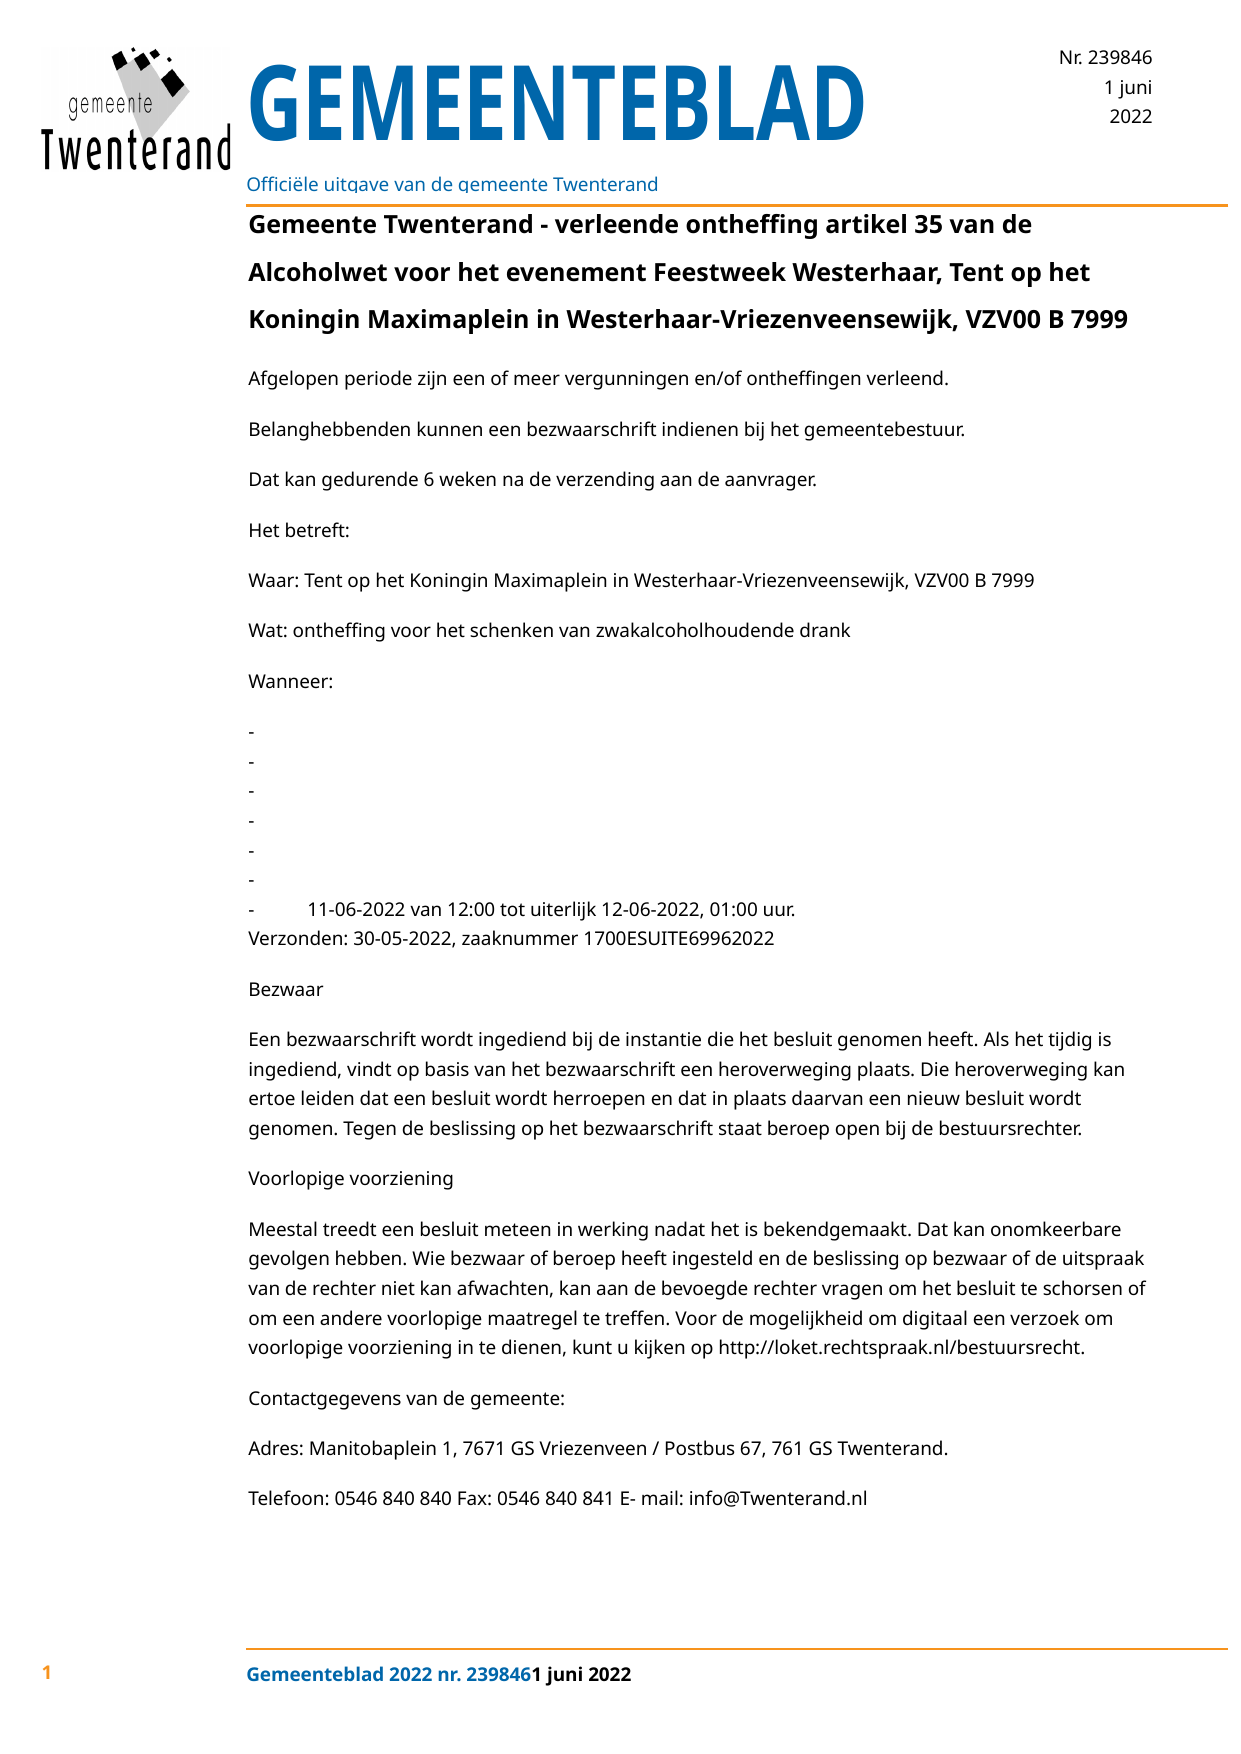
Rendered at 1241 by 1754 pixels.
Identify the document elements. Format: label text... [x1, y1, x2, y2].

text Dat kan gedurende 6 weken na de verzending aan de aanvrager. [248, 466, 1152, 492]
picture [41, 47, 231, 172]
text Adres: Manitobaplein 1, 7671 GS Vriezenveen / Postbus 67, 761 GS Twenterand. [248, 1435, 1152, 1461]
text Bezwaar [248, 976, 1152, 1002]
text Contactgegevens van de gemeente: [248, 1385, 1152, 1410]
list 11-06-2022 van 12:00 tot uiterlijk 12-06-2022, 01:00 uur. [248, 896, 1152, 922]
text Wat: ontheffing voor het schenken van zwakalcoholhoudende drank [248, 618, 1152, 643]
text Afgelopen periode zijn een of meer vergunningen en/of ontheffingen verleend. [248, 366, 1152, 391]
text Wanneer: [248, 668, 1152, 694]
text Waar: Tent op het Koningin Maximaplein in Westerhaar-Vriezenveensewijk, VZV00 B 7999 [248, 567, 1152, 593]
text Gemeente Twenterand - verleende ontheffing artikel 35 van de Alcoholwet voor het evenement Feestweek Westerhaar, Tent op het Koningin Maximaplein in Westerhaar-Vriezenveensewijk, VZV00 B 7999 [248, 207, 1152, 336]
text Het betreft: [248, 517, 1152, 542]
text Meestal treedt een besluit meteen in werking nadat het is bekendgemaakt. Dat kan onomkeerbare gevolgen hebben. Wie bezwaar of beroep heeft ingesteld en de beslissing op bezwaar of de uitspraak van de rechter niet kan afwachten, kan aan de bevoegde rechter vragen om het besluit te schorsen of om een andere voorlopige maatregel te treffen. Voor de mogelijkheid om digitaal een verzoek om voorlopige voorziening in te dienen, kunt u kijken op http://loket.rechtspraak.nl/bestuursrecht. [248, 1216, 1152, 1360]
text Verzonden: 30-05-2022, zaaknummer 1700ESUITE69962022 [248, 926, 1152, 951]
text Belanghebbenden kunnen een bezwaarschrift indienen bij het gemeentebestuur. [248, 416, 1152, 442]
text Een bezwaarschrift wordt ingediend bij de instantie die het besluit genomen heeft. Als het tijdig is ingediend, vindt op basis van het bezwaarschrift een heroverweging plaats. Die heroverweging kan ertoe leiden dat een besluit wordt herroepen en dat in plaats daarvan een nieuw besluit wordt genomen. Tegen de beslissing op het bezwaarschrift staat beroep open bij de bestuursrechter. [248, 1026, 1152, 1141]
text Telefoon: 0546 840 840 Fax: 0546 840 841 E- mail: info@Twenterand.nl [248, 1486, 1152, 1511]
text Voorlopige voorziening [248, 1166, 1152, 1191]
